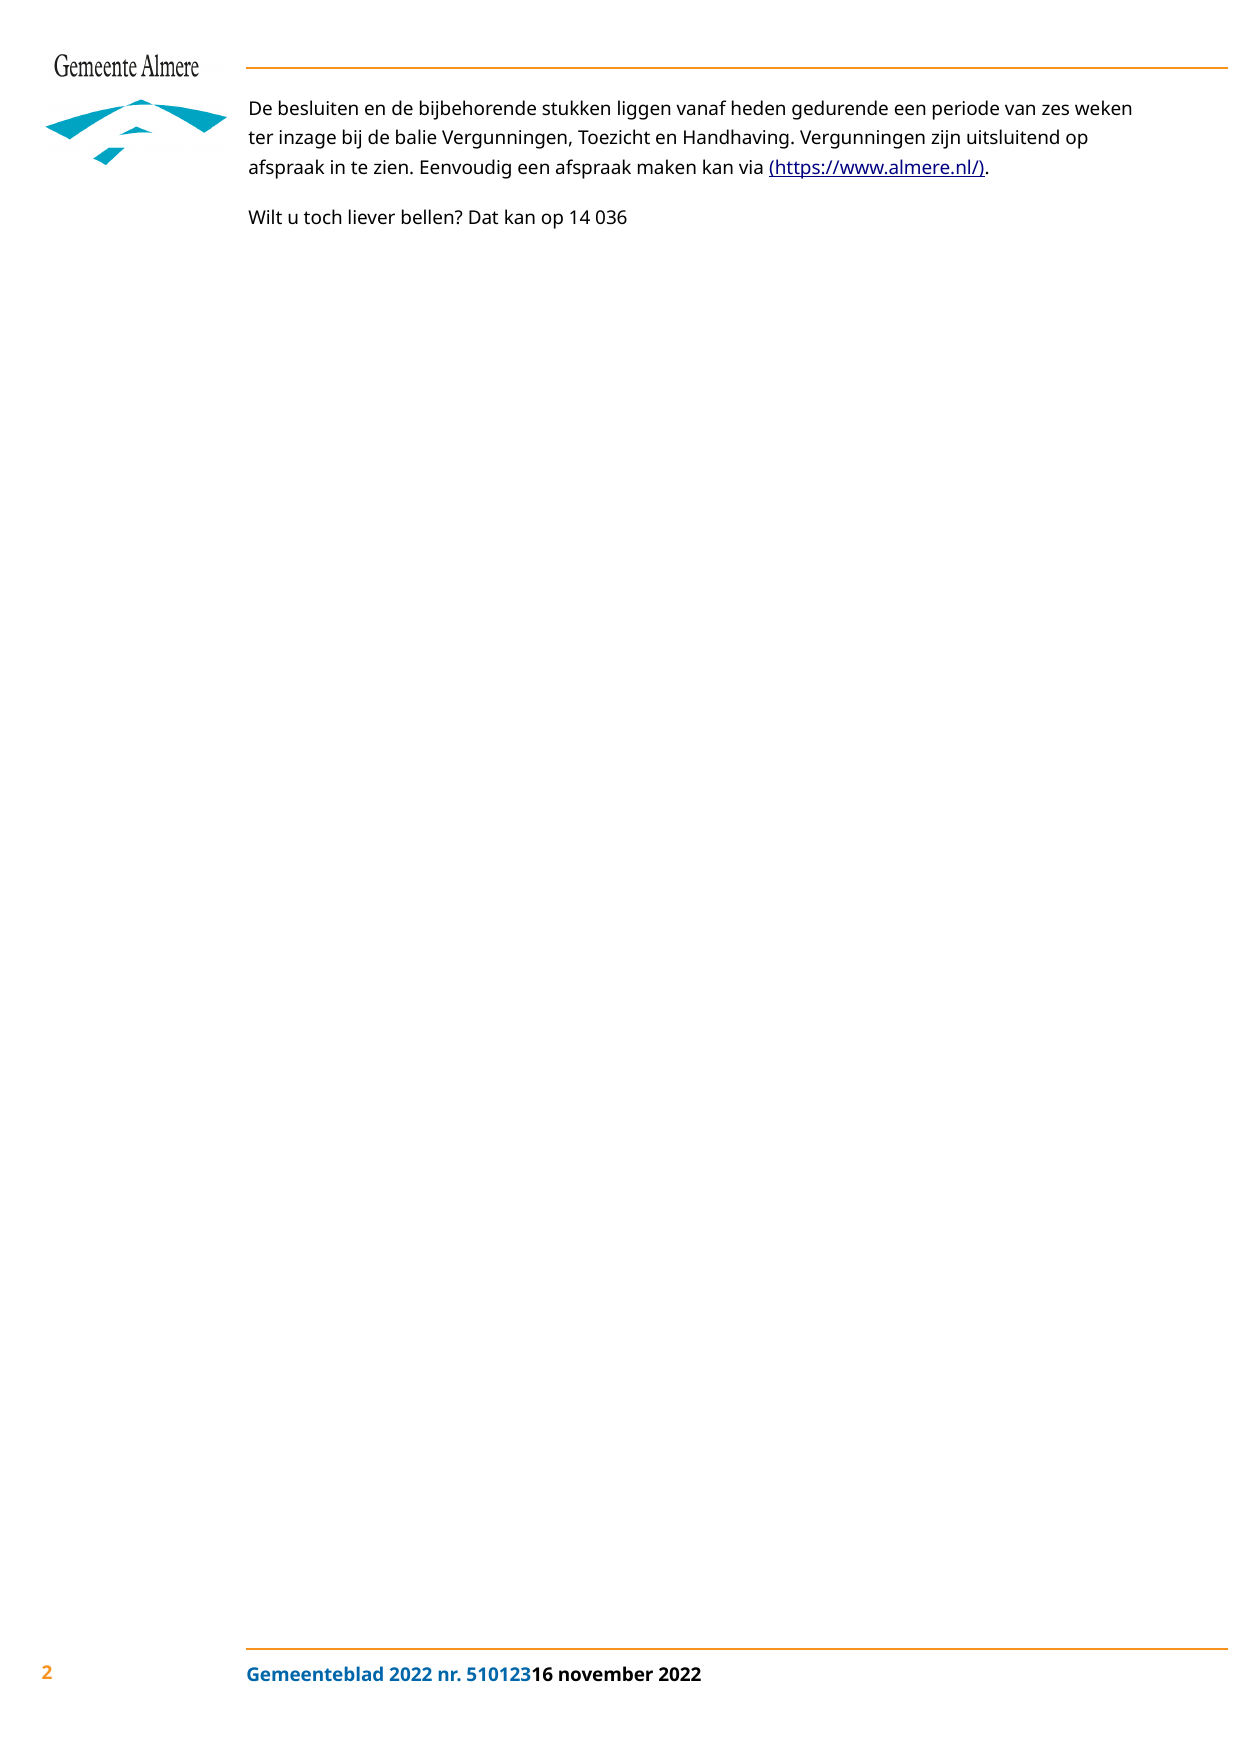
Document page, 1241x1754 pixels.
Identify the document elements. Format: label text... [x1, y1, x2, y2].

picture [41, 47, 231, 172]
text Wilt u toch liever bellen? Dat kan op 14 036 [248, 204, 1152, 230]
text De besluiten en de bijbehorende stukken liggen vanaf heden gedurende een periode van zes weken ter inzage bij de balie Vergunningen, Toezicht en Handhaving. Vergunningen zijn uitsluitend op afspraak in te zien. Eenvoudig een afspraak maken kan via (https://www.almere.nl/). [248, 95, 1152, 180]
